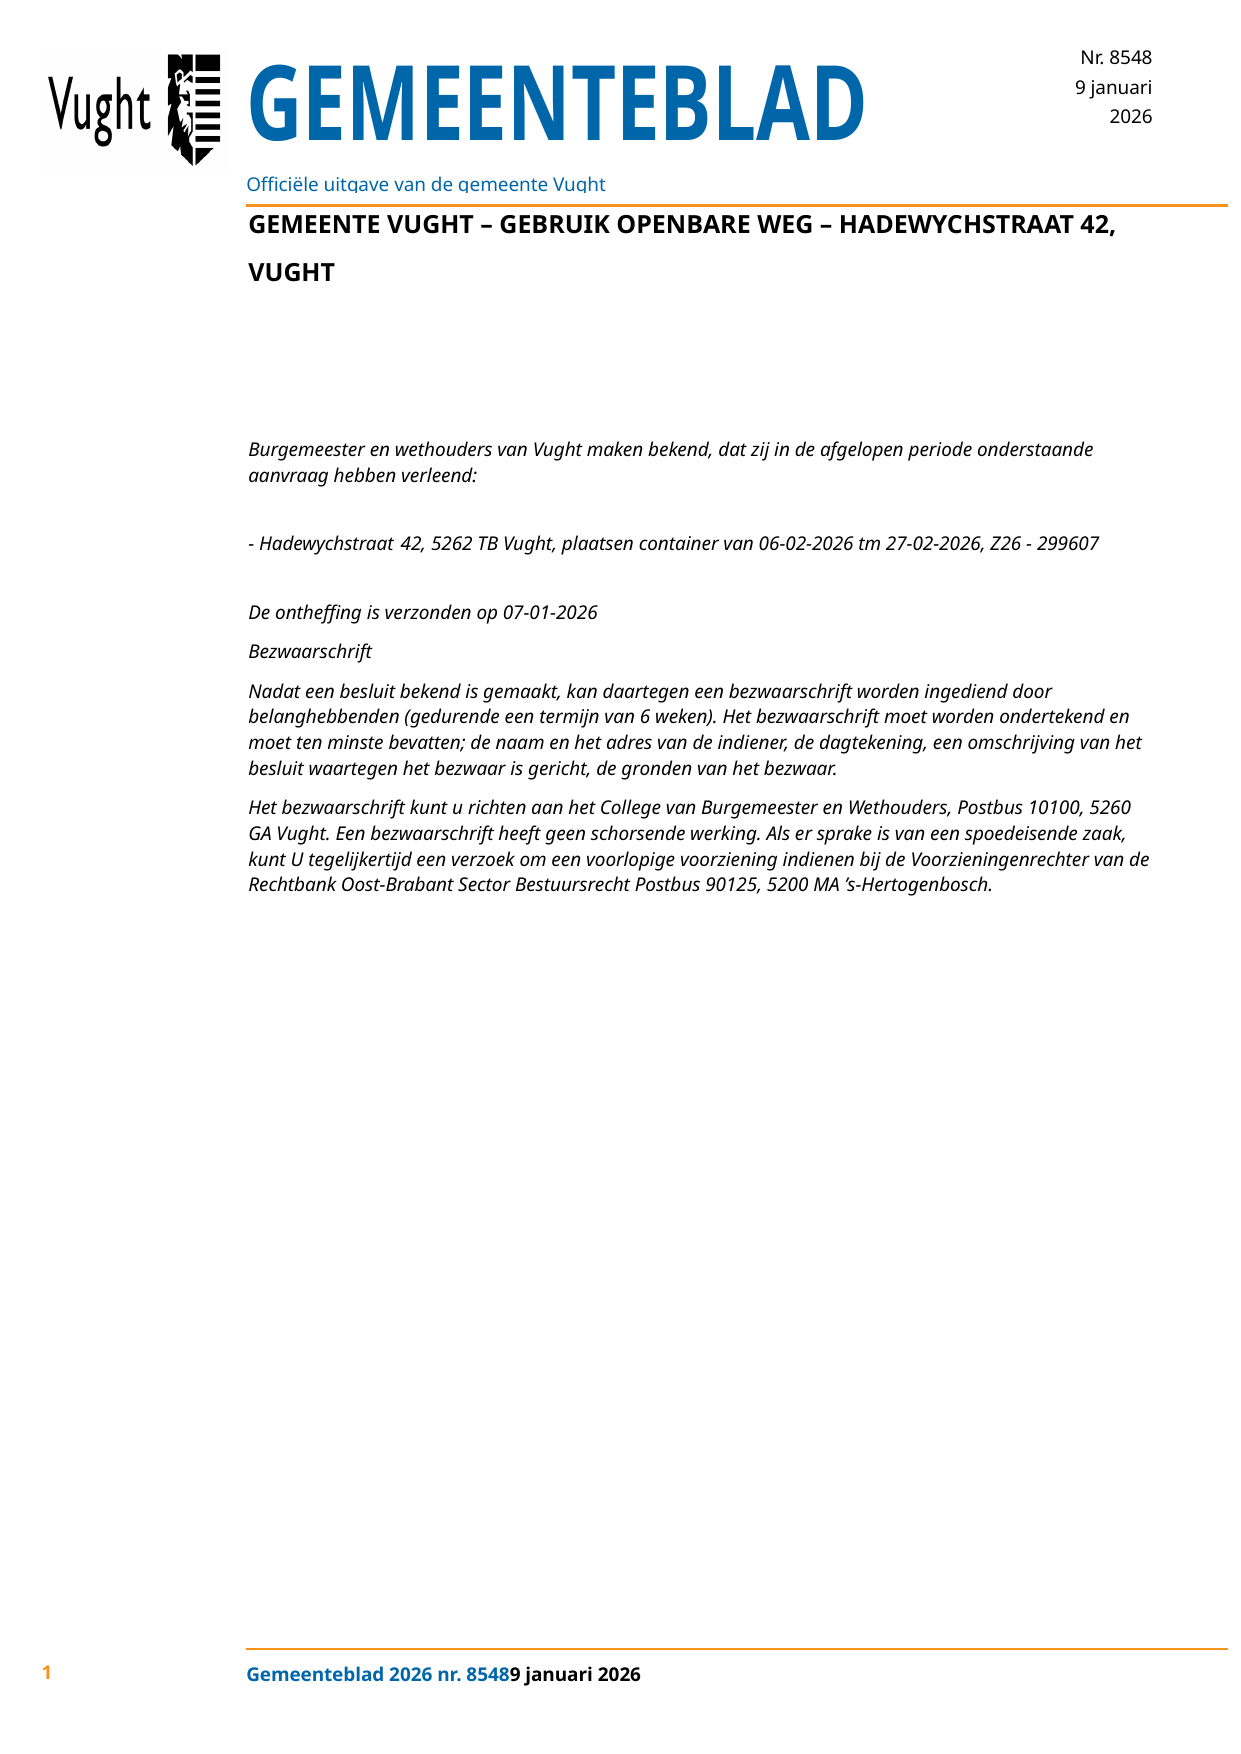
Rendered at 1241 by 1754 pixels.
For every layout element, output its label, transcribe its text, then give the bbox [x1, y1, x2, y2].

text GEMEENTE VUGHT – GEBRUIK OPENBARE WEG – HADEWYCHSTRAAT 42, VUGHT [248, 207, 1152, 288]
text Het bezwaarschrift kunt u richten aan het College van Burgemeester en Wethouders, Postbus 10100, 5260 GA Vught. Een bezwaarschrift heeft geen schorsende werking. Als er sprake is van een spoedeisende zaak, kunt U tegelijkertijd een verzoek om een voorlopige voorziening indienen bij de Voorzieningenrechter van de Rechtbank Oost-Brabant Sector Bestuursrecht Postbus 90125, 5200 MA ’s-Hertogenbosch. [248, 794, 1152, 897]
text De ontheffing is verzonden op 07-01-2026 [248, 599, 1152, 625]
picture [41, 47, 231, 172]
text Nadat een besluit bekend is gemaakt, kan daartegen een bezwaarschrift worden ingediend door belanghebbenden (gedurende een termijn van 6 weken). Het bezwaarschrift moet worden ondertekend en moet ten minste bevatten; de naam en het adres van de indiener, de dagtekening, een omschrijving van het besluit waartegen het bezwaar is gericht, de gronden van het bezwaar. [248, 678, 1152, 781]
text - Hadewychstraat 42, 5262 TB Vught, plaatsen container van 06-02-2026 tm 27-02-2026, Z26 - 299607 [248, 531, 1152, 556]
text Bezwaarschrift [248, 639, 1152, 664]
text Burgemeester en wethouders van Vught maken bekend, dat zij in de afgelopen periode onderstaande aanvraag hebben verleend: [248, 436, 1152, 487]
